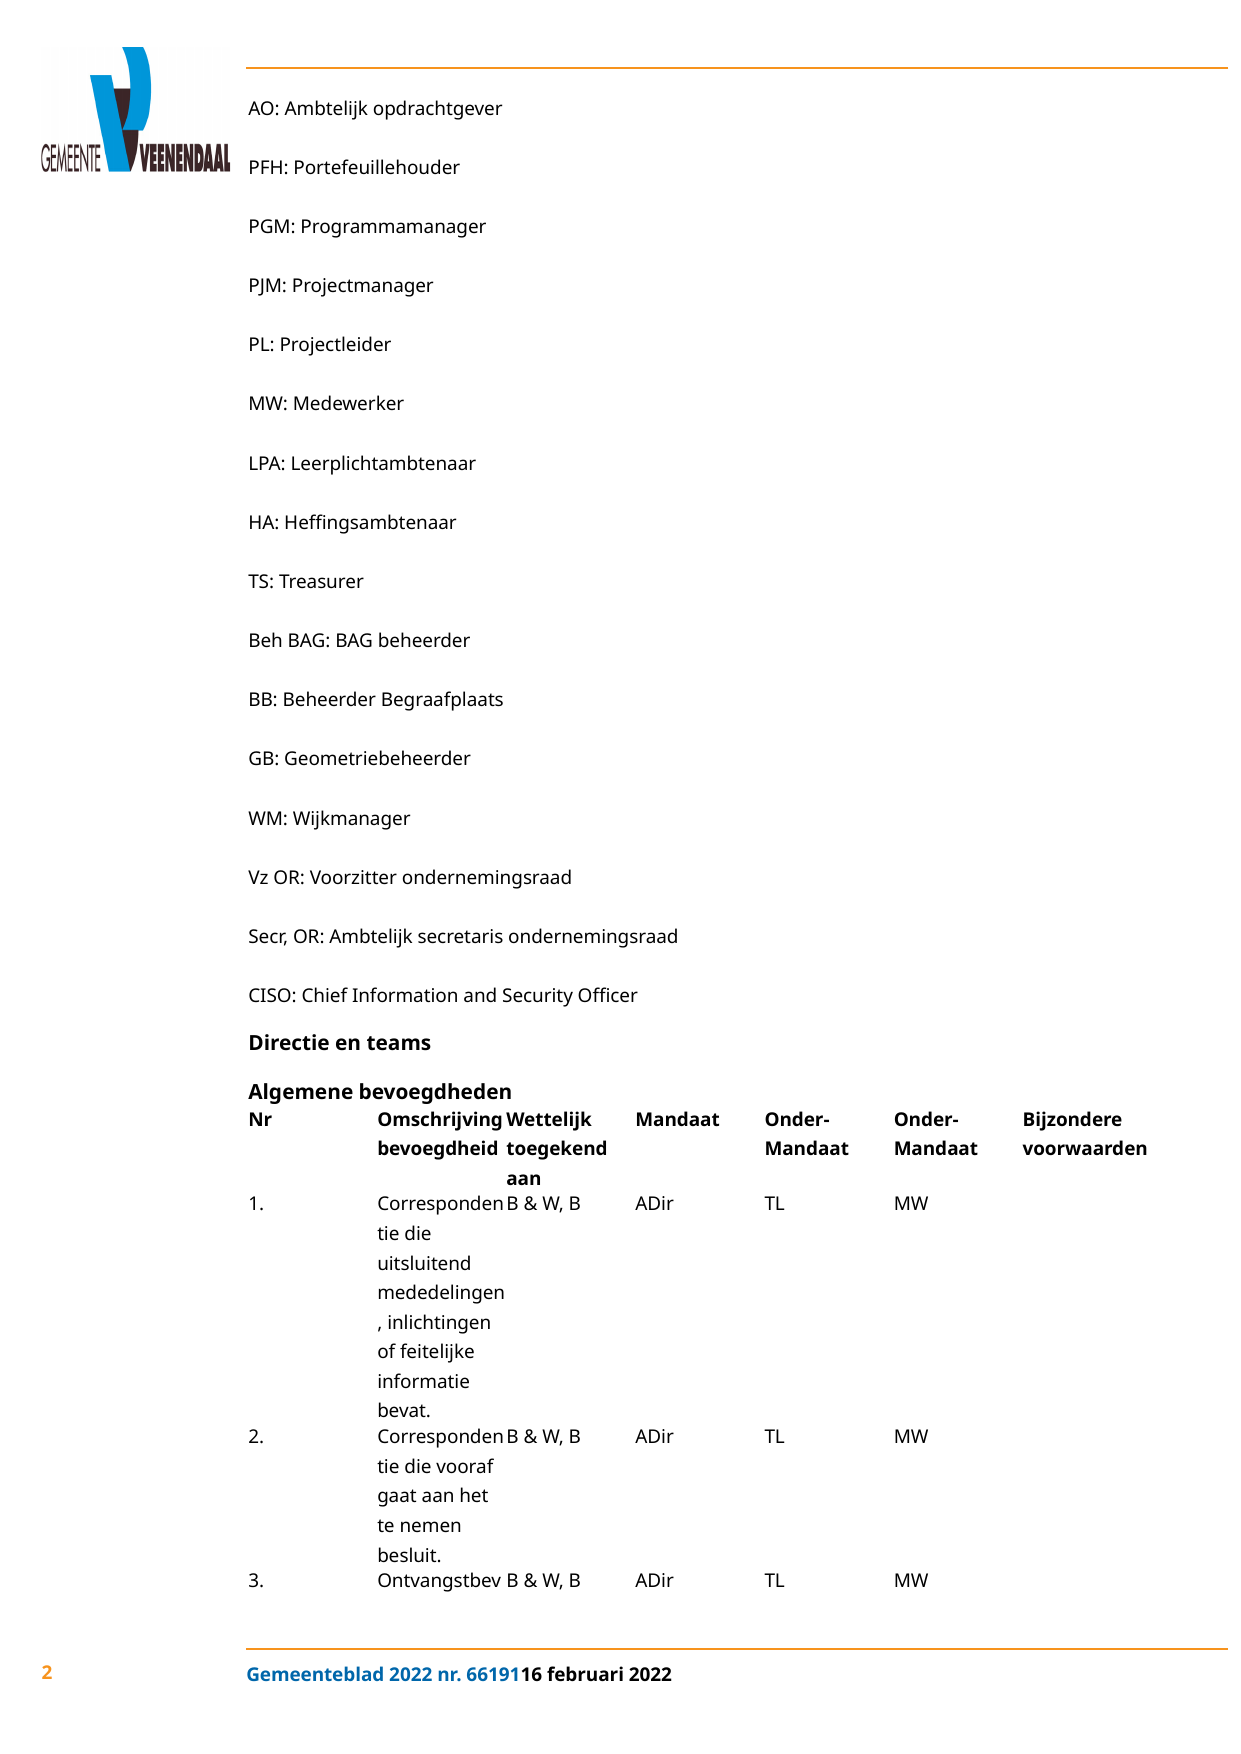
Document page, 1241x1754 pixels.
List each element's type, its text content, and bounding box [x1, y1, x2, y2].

table_header Bijzondere voorwaarden [1023, 1106, 1152, 1191]
table_cell 1. [248, 1191, 377, 1423]
table_cell Ontvangstbev [377, 1568, 506, 1593]
text PJM: Projectmanager [248, 272, 1152, 298]
table_header Onder- Mandaat [764, 1106, 893, 1191]
table_header Wettelijk toegekend aan [506, 1106, 635, 1191]
text LPA: Leerplichtambtenaar [248, 450, 1152, 476]
text BB: Beheerder Begraafplaats [248, 686, 1152, 712]
text AO: Ambtelijk opdrachtgever [248, 95, 1152, 121]
table_cell ADir [635, 1424, 764, 1567]
text MW: Medewerker [248, 391, 1152, 416]
text PGM: Programmamanager [248, 213, 1152, 239]
text GB: Geometriebeheerder [248, 746, 1152, 771]
table_cell 3. [248, 1568, 377, 1593]
text Directie en teams [248, 1028, 1152, 1056]
table_cell MW [894, 1424, 1022, 1567]
text WM: Wijkmanager [248, 805, 1152, 831]
text PL: Projectleider [248, 331, 1152, 357]
text TS: Treasurer [248, 568, 1152, 594]
picture [123, 47, 231, 172]
table_cell TL [764, 1424, 893, 1567]
table_header Mandaat [635, 1106, 764, 1191]
table_header Onder- Mandaat [894, 1106, 1022, 1191]
table_cell B & W, B [506, 1568, 635, 1593]
text HA: Heffingsambtenaar [248, 509, 1152, 535]
table_cell MW [894, 1191, 1022, 1423]
table_cell [1023, 1191, 1152, 1423]
text Beh BAG: BAG beheerder [248, 627, 1152, 653]
text Vz OR: Voorzitter ondernemingsraad [248, 864, 1152, 890]
table_cell ADir [635, 1191, 764, 1423]
table_cell TL [764, 1568, 893, 1593]
table_cell Correspondentie die uitsluitend mededelingen, inlichtingen of feitelijke informatie bevat. [377, 1191, 506, 1423]
table_cell 2. [248, 1424, 377, 1567]
table_cell Correspondentie die vooraf gaat aan het te nemen besluit. [377, 1424, 506, 1567]
text Algemene bevoegdheden [248, 1077, 1152, 1106]
table_cell B & W, B [506, 1191, 635, 1423]
table_cell [1023, 1568, 1152, 1593]
table_cell ADir [635, 1568, 764, 1593]
text Secr, OR: Ambtelijk secretaris ondernemingsraad [248, 923, 1152, 949]
text PFH: Portefeuillehouder [248, 154, 1152, 180]
text CISO: Chief Information and Security Officer [248, 982, 1152, 1008]
table_header Omschrijving bevoegdheid [377, 1106, 506, 1191]
table_cell TL [764, 1191, 893, 1423]
table_cell MW [894, 1568, 1022, 1593]
table_cell B & W, B [506, 1424, 635, 1567]
table_cell [1023, 1424, 1152, 1567]
table_header Nr [248, 1106, 377, 1191]
picture [41, 47, 130, 172]
